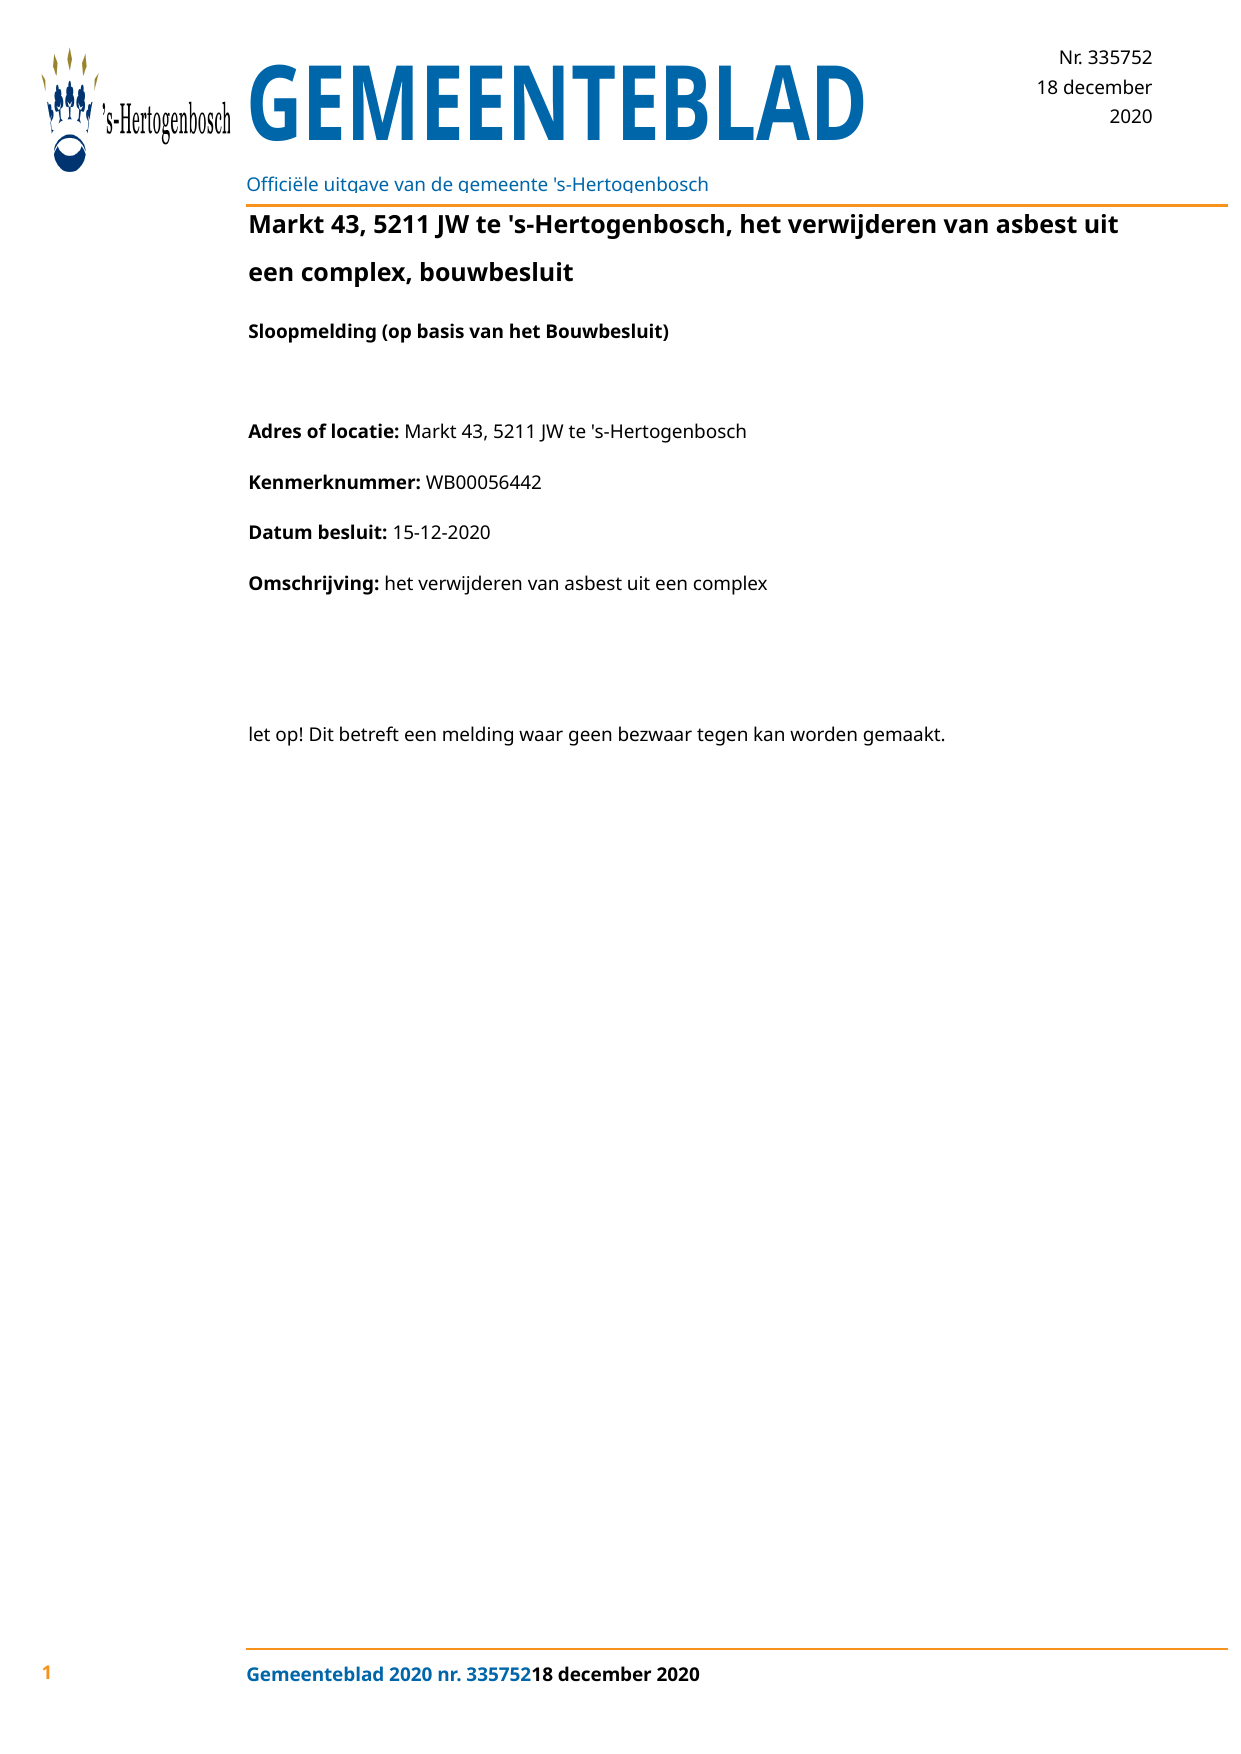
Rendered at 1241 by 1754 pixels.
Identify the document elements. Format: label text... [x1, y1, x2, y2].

text Markt 43, 5211 JW te 's-Hertogenbosch, het verwijderen van asbest uit een complex, bouwbesluit [248, 207, 1152, 288]
picture [41, 47, 231, 172]
text Kenmerknummer: WB00056442 [248, 469, 1152, 495]
text let op! Dit betreft een melding waar geen bezwaar tegen kan worden gemaakt. [248, 721, 1152, 747]
text Omschrijving: het verwijderen van asbest uit een complex [248, 570, 1152, 596]
text Datum besluit: 15-12-2020 [248, 519, 1152, 545]
text Adres of locatie: Markt 43, 5211 JW te 's-Hertogenbosch [248, 419, 1152, 444]
text Sloopmelding (op basis van het Bouwbesluit) [248, 318, 1152, 344]
